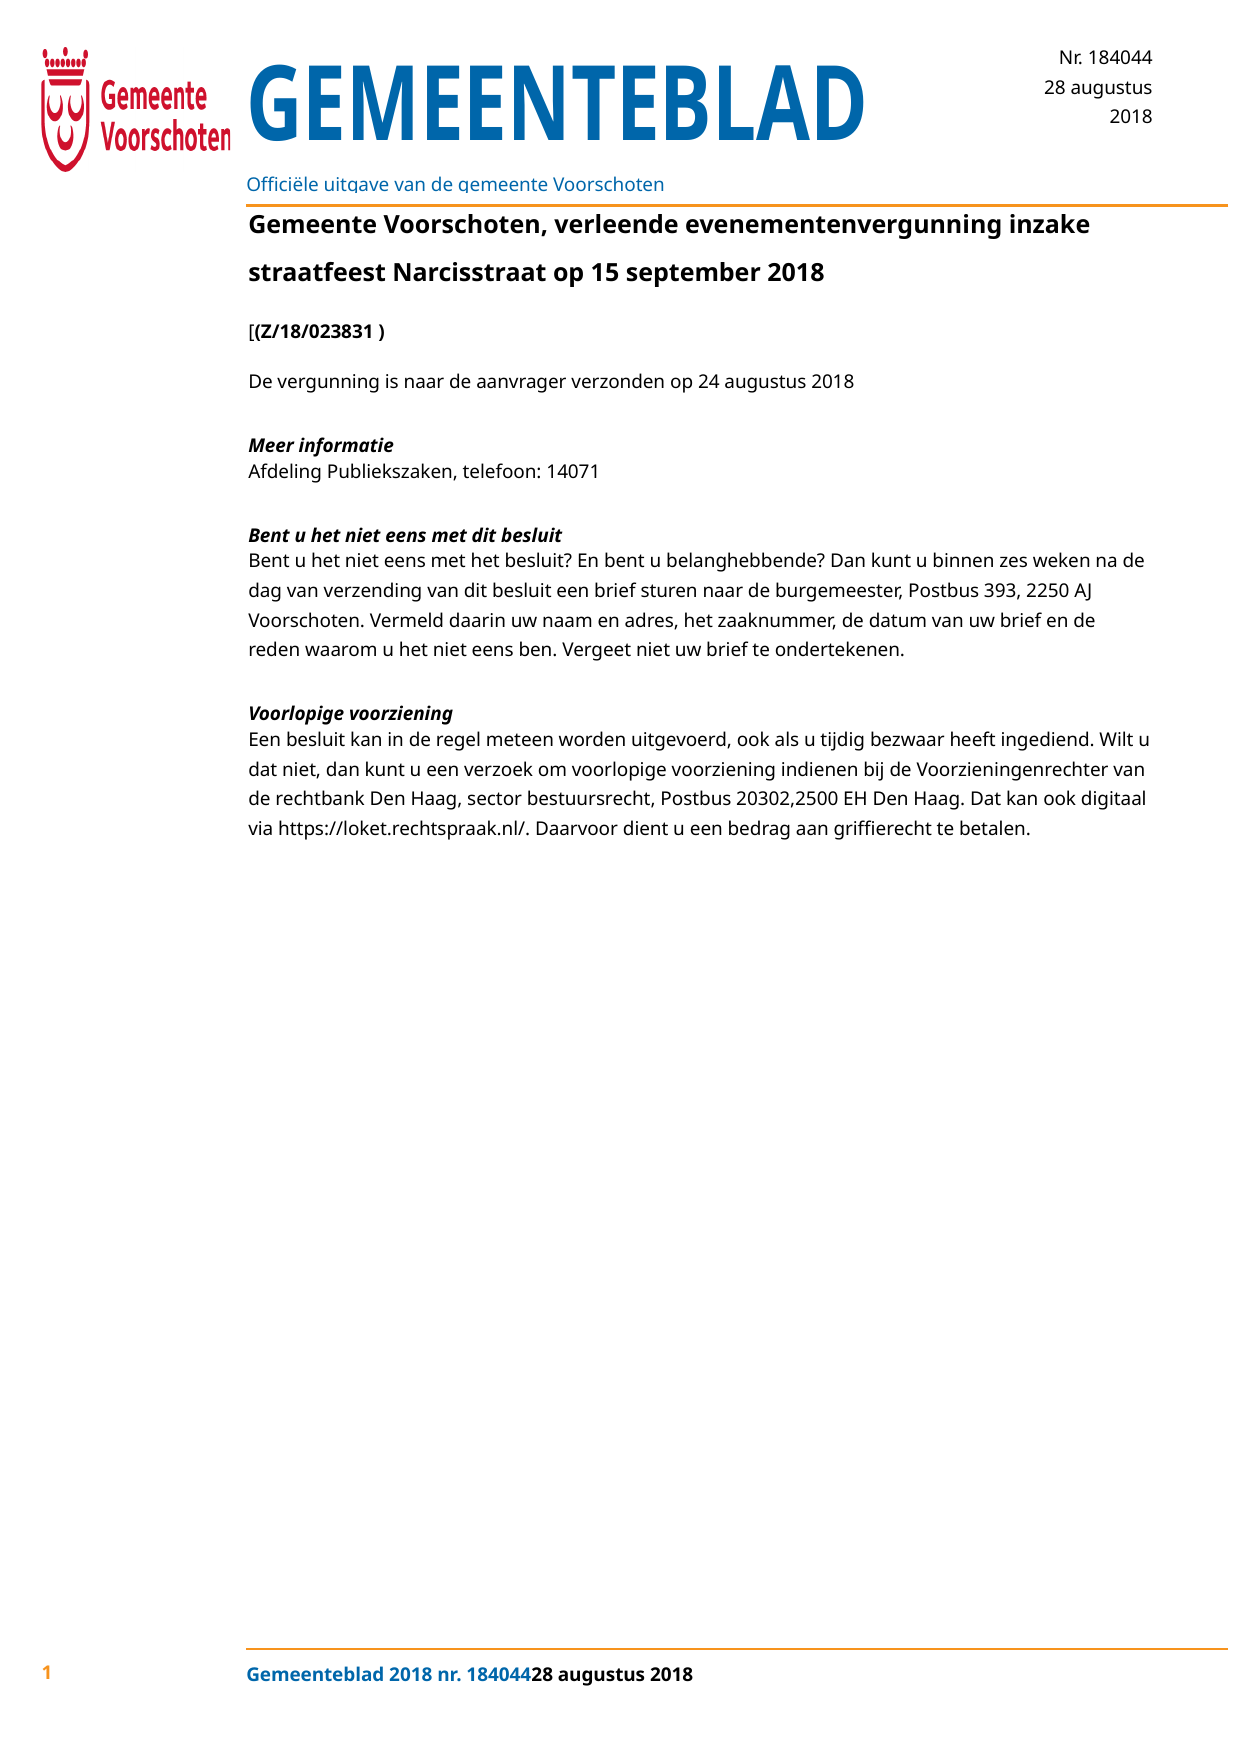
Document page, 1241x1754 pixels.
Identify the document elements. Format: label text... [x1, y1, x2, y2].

text Meer informatie [248, 432, 1152, 458]
text Bent u het niet eens met dit besluit [248, 522, 1152, 548]
text Bent u het niet eens met het besluit? En bent u belanghebbende? Dan kunt u binnen zes weken na de dag van verzending van dit besluit een brief sturen naar de burgemeester, Postbus 393, 2250 AJ Voorschoten. Vermeld daarin uw naam en adres, het zaaknummer, de datum van uw brief en de reden waarom u het niet eens ben. Vergeet niet uw brief te ondertekenen. [248, 548, 1152, 662]
text Gemeente Voorschoten, verleende evenementenvergunning inzake straatfeest Narcisstraat op 15 september 2018 [248, 207, 1152, 288]
text [(Z/18/023831 ) [248, 318, 1152, 344]
picture [41, 47, 231, 172]
text De vergunning is naar de aanvrager verzonden op 24 augustus 2018 [248, 368, 1152, 394]
text Voorlopige voorziening [248, 700, 1152, 726]
text Afdeling Publiekszaken, telefoon: 14071 [248, 458, 1152, 484]
text Een besluit kan in de regel meteen worden uitgevoerd, ook als u tijdig bezwaar heeft ingediend. Wilt u dat niet, dan kunt u een verzoek om voorlopige voorziening indienen bij de Voorzieningenrechter van de rechtbank Den Haag, sector bestuursrecht, Postbus 20302,2500 EH Den Haag. Dat kan ook digitaal via https://loket.rechtspraak.nl/. Daarvoor dient u een bedrag aan griffierecht te betalen. [248, 726, 1152, 841]
